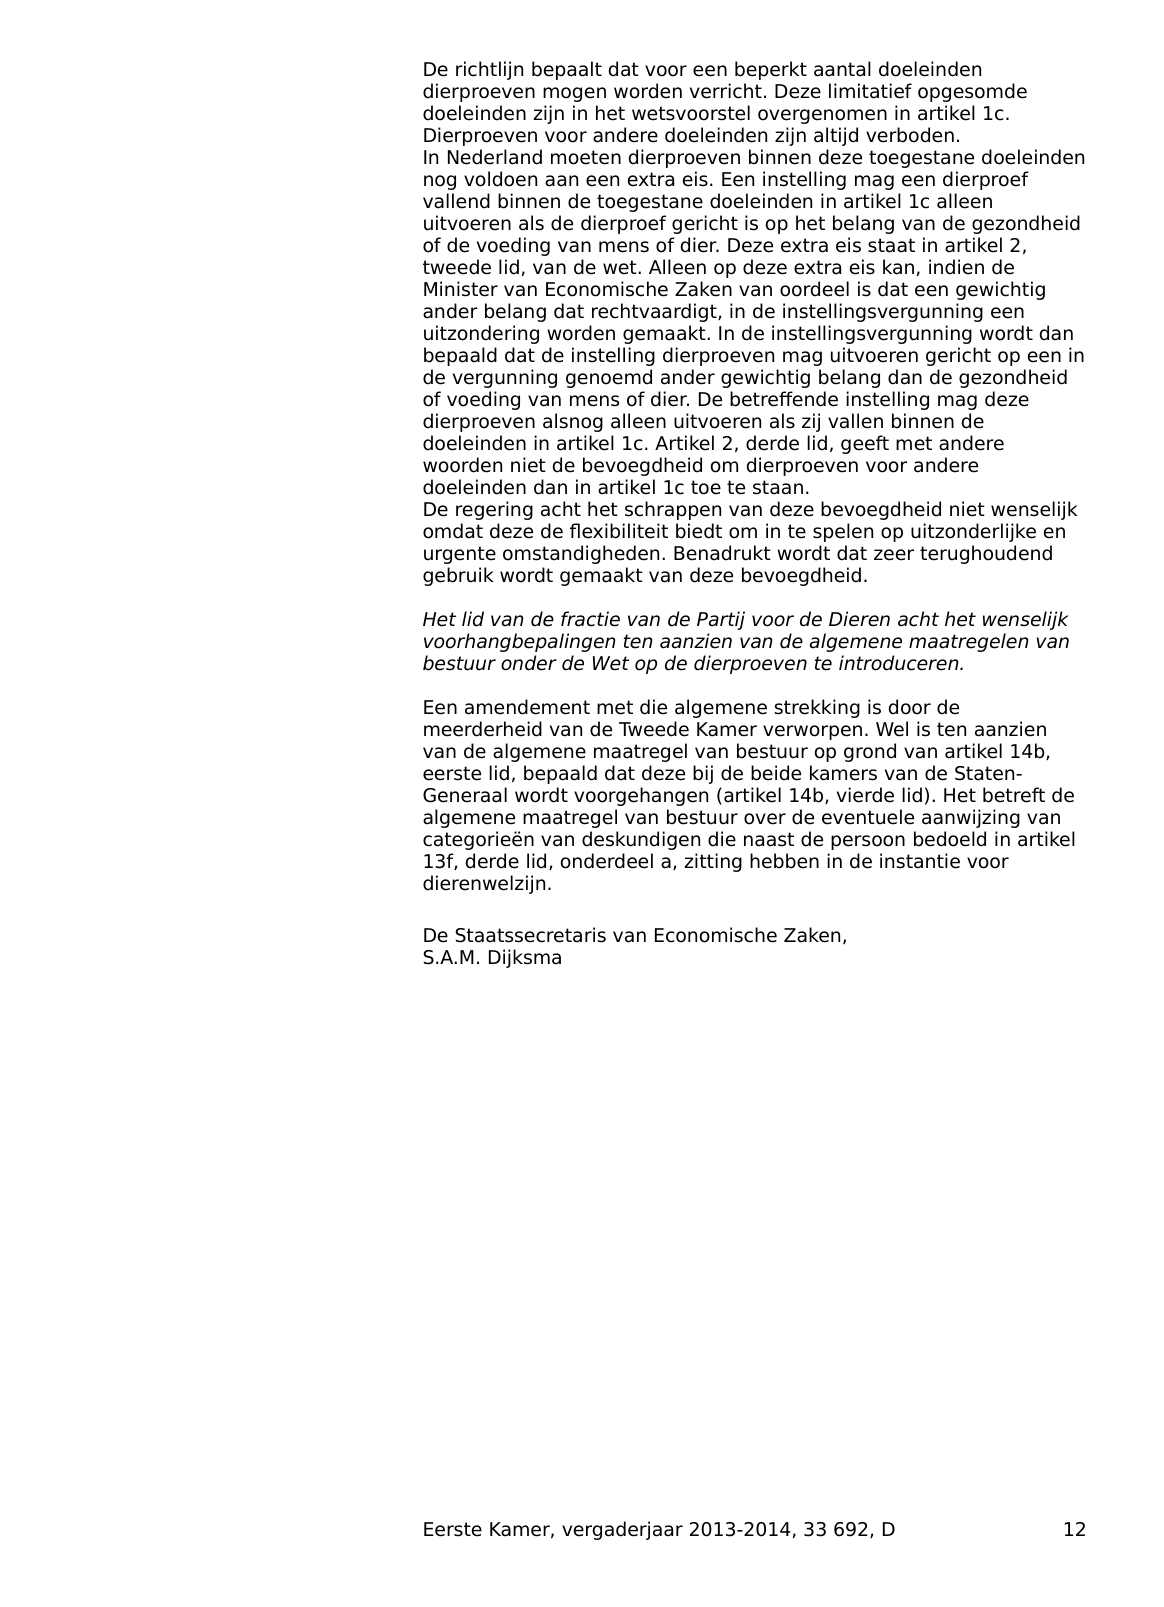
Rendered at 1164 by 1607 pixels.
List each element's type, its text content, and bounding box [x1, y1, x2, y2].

text De richtlijn bepaalt dat voor een beperkt aantal doeleinden dierproeven mogen worden verricht. Deze limitatief opgesomde doeleinden zijn in het wetsvoorstel overgenomen in artikel 1c. Dierproeven voor andere doeleinden zijn altijd verboden. [422, 59, 1087, 147]
text De Staatssecretaris van Economische Zaken, S.A.M. Dijksma [422, 925, 1087, 969]
text De regering acht het schrappen van deze bevoegdheid niet wenselijk omdat deze de flexibiliteit biedt om in te spelen op uitzonderlijke en urgente omstandigheden. Benadrukt wordt dat zeer terughoudend gebruik wordt gemaakt van deze bevoegdheid. [422, 499, 1087, 587]
text In Nederland moeten dierproeven binnen deze toegestane doeleinden nog voldoen aan een extra eis. Een instelling mag een dierproef vallend binnen de toegestane doeleinden in artikel 1c alleen uitvoeren als de dierproef gericht is op het belang van de gezondheid of de voeding van mens of dier. Deze extra eis staat in artikel 2, tweede lid, van de wet. Alleen op deze extra eis kan, indien de Minister van Economische Zaken van oordeel is dat een gewichtig ander belang dat rechtvaardigt, in de instellingsvergunning een uitzondering worden gemaakt. In de instellingsvergunning wordt dan bepaald dat de instelling dierproeven mag uitvoeren gericht op een in de vergunning genoemd ander gewichtig belang dan de gezondheid of voeding van mens of dier. De betreffende instelling mag deze dierproeven alsnog alleen uitvoeren als zij vallen binnen de doeleinden in artikel 1c. Artikel 2, derde lid, geeft met andere woorden niet de bevoegdheid om dierproeven voor andere doeleinden dan in artikel 1c toe te staan. [422, 147, 1087, 499]
text Een amendement met die algemene strekking is door de meerderheid van de Tweede Kamer verworpen. Wel is ten aanzien van de algemene maatregel van bestuur op grond van artikel 14b, eerste lid, bepaald dat deze bij de beide kamers van de Staten-Generaal wordt voorgehangen (artikel 14b, vierde lid). Het betreft de algemene maatregel van bestuur over de eventuele aanwijzing van categorieën van deskundigen die naast de persoon bedoeld in artikel 13f, derde lid, onderdeel a, zitting hebben in de instantie voor dierenwelzijn. [422, 697, 1087, 895]
text Het lid van de fractie van de Partij voor de Dieren acht het wenselijk voorhangbepalingen ten aanzien van de algemene maatregelen van bestuur onder de Wet op de dierproeven te introduceren. [422, 609, 1087, 675]
